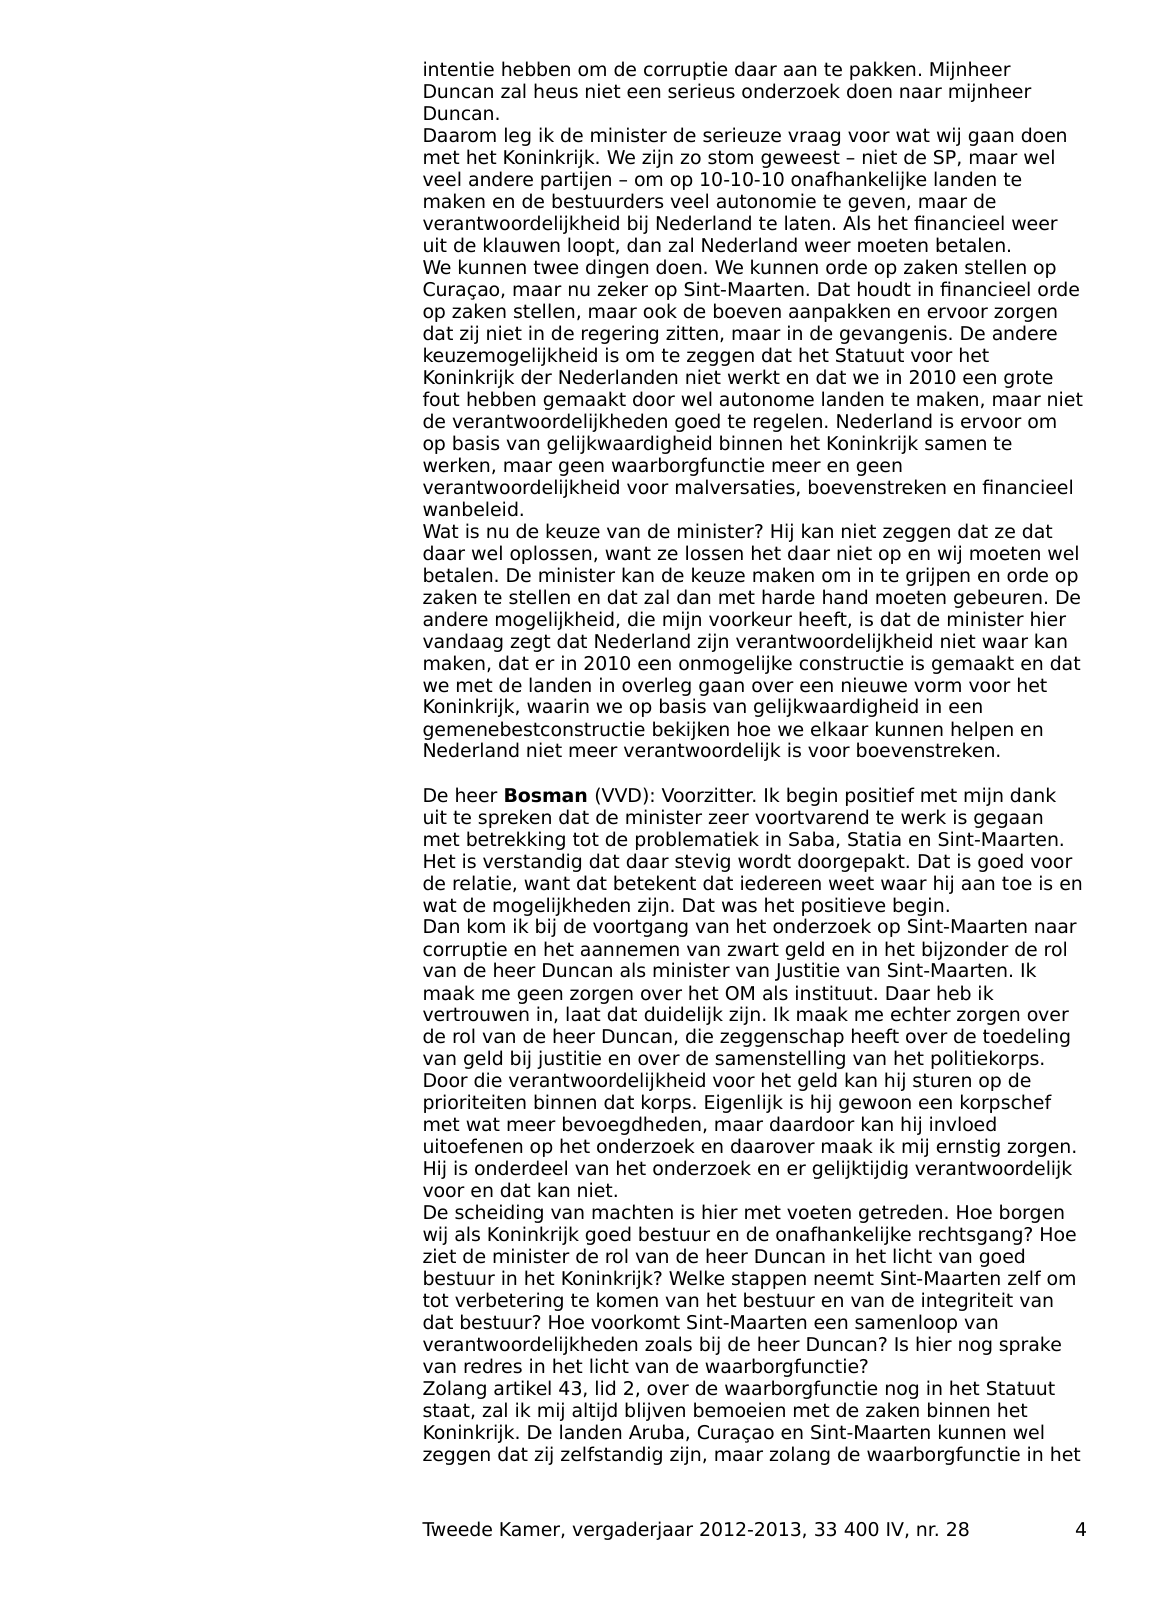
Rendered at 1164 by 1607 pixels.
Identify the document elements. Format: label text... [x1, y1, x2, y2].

text De heer Bosman (VVD): Voorzitter. Ik begin positief met mijn dank uit te spreken dat de minister zeer voortvarend te werk is gegaan met betrekking tot de problematiek in Saba, Statia en Sint-Maarten. Het is verstandig dat daar stevig wordt doorgepakt. Dat is goed voor de relatie, want dat betekent dat iedereen weet waar hij aan toe is en wat de mogelijkheden zijn. Dat was het positieve begin. [422, 784, 1087, 916]
text Daarom leg ik de minister de serieuze vraag voor wat wij gaan doen met het Koninkrijk. We zijn zo stom geweest – niet de SP, maar wel veel andere partijen – om op 10-10-10 onafhankelijke landen te maken en de bestuurders veel autonomie te geven, maar de verantwoordelijkheid bij Nederland te laten. Als het financieel weer uit de klauwen loopt, dan zal Nederland weer moeten betalen. [422, 125, 1087, 257]
text We kunnen twee dingen doen. We kunnen orde op zaken stellen op Curaçao, maar nu zeker op Sint-Maarten. Dat houdt in financieel orde op zaken stellen, maar ook de boeven aanpakken en ervoor zorgen dat zij niet in de regering zitten, maar in de gevangenis. De andere keuzemogelijkheid is om te zeggen dat het Statuut voor het Koninkrijk der Nederlanden niet werkt en dat we in 2010 een grote fout hebben gemaakt door wel autonome landen te maken, maar niet de verantwoordelijkheden goed te regelen. Nederland is ervoor om op basis van gelijkwaardigheid binnen het Koninkrijk samen te werken, maar geen waarborgfunctie meer en geen verantwoordelijkheid voor malversaties, boevenstreken en financieel wanbeleid. [422, 257, 1087, 521]
text intentie hebben om de corruptie daar aan te pakken. Mijnheer Duncan zal heus niet een serieus onderzoek doen naar mijnheer Duncan. [422, 59, 1087, 125]
text De scheiding van machten is hier met voeten getreden. Hoe borgen wij als Koninkrijk goed bestuur en de onafhankelijke rechtsgang? Hoe ziet de minister de rol van de heer Duncan in het licht van goed bestuur in het Koninkrijk? Welke stappen neemt Sint-Maarten zelf om tot verbetering te komen van het bestuur en van de integriteit van dat bestuur? Hoe voorkomt Sint-Maarten een samenloop van verantwoordelijkheden zoals bij de heer Duncan? Is hier nog sprake van redres in het licht van de waarborgfunctie? [422, 1202, 1087, 1378]
text Zolang artikel 43, lid 2, over de waarborgfunctie nog in het Statuut staat, zal ik mij altijd blijven bemoeien met de zaken binnen het Koninkrijk. De landen Aruba, Curaçao en Sint-Maarten kunnen wel zeggen dat zij zelfstandig zijn, maar zolang de waarborgfunctie in het [422, 1378, 1087, 1466]
text Wat is nu de keuze van de minister? Hij kan niet zeggen dat ze dat daar wel oplossen, want ze lossen het daar niet op en wij moeten wel betalen. De minister kan de keuze maken om in te grijpen en orde op zaken te stellen en dat zal dan met harde hand moeten gebeuren. De andere mogelijkheid, die mijn voorkeur heeft, is dat de minister hier vandaag zegt dat Nederland zijn verantwoordelijkheid niet waar kan maken, dat er in 2010 een onmogelijke constructie is gemaakt en dat we met de landen in overleg gaan over een nieuwe vorm voor het Koninkrijk, waarin we op basis van gelijkwaardigheid in een gemenebestconstructie bekijken hoe we elkaar kunnen helpen en Nederland niet meer verantwoordelijk is voor boevenstreken. [422, 521, 1087, 762]
text Dan kom ik bij de voortgang van het onderzoek op Sint-Maarten naar corruptie en het aannemen van zwart geld en in het bijzonder de rol van de heer Duncan als minister van Justitie van Sint-Maarten. Ik maak me geen zorgen over het OM als instituut. Daar heb ik vertrouwen in, laat dat duidelijk zijn. Ik maak me echter zorgen over de rol van de heer Duncan, die zeggenschap heeft over de toedeling van geld bij justitie en over de samenstelling van het politiekorps. Door die verantwoordelijkheid voor het geld kan hij sturen op de prioriteiten binnen dat korps. Eigenlijk is hij gewoon een korpschef met wat meer bevoegdheden, maar daardoor kan hij invloed uitoefenen op het onderzoek en daarover maak ik mij ernstig zorgen. Hij is onderdeel van het onderzoek en er gelijktijdig verantwoordelijk voor en dat kan niet. [422, 916, 1087, 1202]
